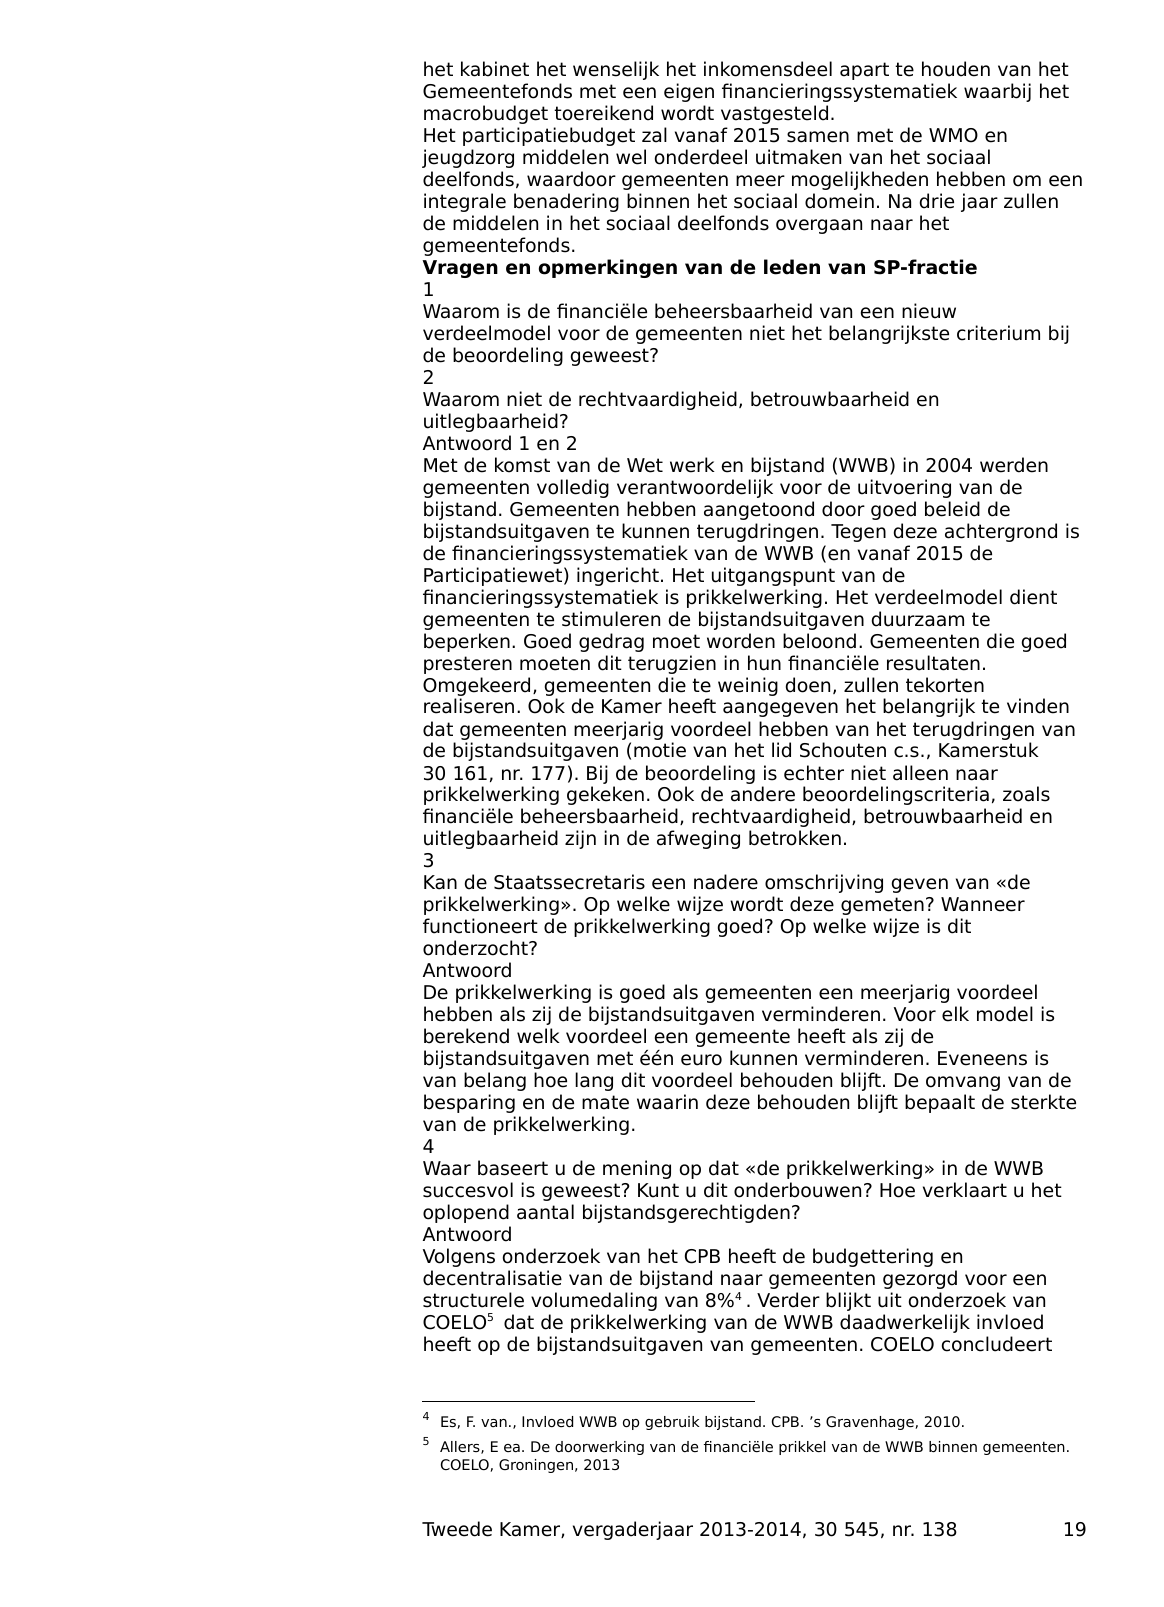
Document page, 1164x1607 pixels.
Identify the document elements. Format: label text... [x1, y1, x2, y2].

text 2 [422, 367, 1087, 389]
text Antwoord [422, 960, 1087, 982]
text Waarom niet de rechtvaardigheid, betrouwbaarheid en uitlegbaarheid? [422, 389, 1087, 433]
text Es, F. van., Invloed WWB op gebruik bijstand. CPB. ’s Gravenhage, 2010. [422, 1410, 1087, 1432]
text Antwoord 1 en 2 [422, 433, 1087, 455]
text Waarom is de financiële beheersbaarheid van een nieuw verdeelmodel voor de gemeenten niet het belangrijkste criterium bij de beoordeling geweest? [422, 301, 1087, 367]
text Volgens onderzoek van het CPB heeft de budgettering en decentralisatie van de bijstand naar gemeenten gezorgd voor een structurele volumedaling van 8%. Verder blijkt uit onderzoek van COELO dat de prikkelwerking van de WWB daadwerkelijk invloed heeft op de bijstandsuitgaven van gemeenten. COELO concludeert [422, 1246, 1087, 1356]
text Met de komst van de Wet werk en bijstand (WWB) in 2004 werden gemeenten volledig verantwoordelijk voor de uitvoering van de bijstand. Gemeenten hebben aangetoond door goed beleid de bijstandsuitgaven te kunnen terugdringen. Tegen deze achtergrond is de financieringssystematiek van de WWB (en vanaf 2015 de Participatiewet) ingericht. Het uitgangspunt van de financieringssystematiek is prikkelwerking. Het verdeelmodel dient gemeenten te stimuleren de bijstandsuitgaven duurzaam te beperken. Goed gedrag moet worden beloond. Gemeenten die goed presteren moeten dit terugzien in hun financiële resultaten. Omgekeerd, gemeenten die te weinig doen, zullen tekorten realiseren. Ook de Kamer heeft aangegeven het belangrijk te vinden dat gemeenten meerjarig voordeel hebben van het terugdringen van de bijstandsuitgaven (motie van het lid Schouten c.s., Kamerstuk 30 161, nr. 177). Bij de beoordeling is echter niet alleen naar prikkelwerking gekeken. Ook de andere beoordelingscriteria, zoals financiële beheersbaarheid, rechtvaardigheid, betrouwbaarheid en uitlegbaarheid zijn in de afweging betrokken. [422, 455, 1087, 850]
text 3 [422, 850, 1087, 872]
text het kabinet het wenselijk het inkomensdeel apart te houden van het Gemeentefonds met een eigen financieringssystematiek waarbij het macrobudget toereikend wordt vastgesteld. [422, 59, 1087, 125]
text 1 [422, 279, 1087, 301]
text Antwoord [422, 1224, 1087, 1246]
text Vragen en opmerkingen van de leden van SP-fractie [422, 257, 1087, 279]
text 4 [422, 1136, 1087, 1158]
text Kan de Staatssecretaris een nadere omschrijving geven van «de prikkelwerking». Op welke wijze wordt deze gemeten? Wanneer functioneert de prikkelwerking goed? Op welke wijze is dit onderzocht? [422, 872, 1087, 960]
text Allers, E ea. De doorwerking van de financiële prikkel van de WWB binnen gemeenten. COELO, Groningen, 2013 [422, 1435, 1087, 1474]
text De prikkelwerking is goed als gemeenten een meerjarig voordeel hebben als zij de bijstandsuitgaven verminderen. Voor elk model is berekend welk voordeel een gemeente heeft als zij de bijstandsuitgaven met één euro kunnen verminderen. Eveneens is van belang hoe lang dit voordeel behouden blijft. De omvang van de besparing en de mate waarin deze behouden blijft bepaalt de sterkte van de prikkelwerking. [422, 982, 1087, 1136]
text Het participatiebudget zal vanaf 2015 samen met de WMO en jeugdzorg middelen wel onderdeel uitmaken van het sociaal deelfonds, waardoor gemeenten meer mogelijkheden hebben om een integrale benadering binnen het sociaal domein. Na drie jaar zullen de middelen in het sociaal deelfonds overgaan naar het gemeentefonds. [422, 125, 1087, 257]
text Waar baseert u de mening op dat «de prikkelwerking» in de WWB succesvol is geweest? Kunt u dit onderbouwen? Hoe verklaart u het oplopend aantal bijstandsgerechtigden? [422, 1158, 1087, 1224]
